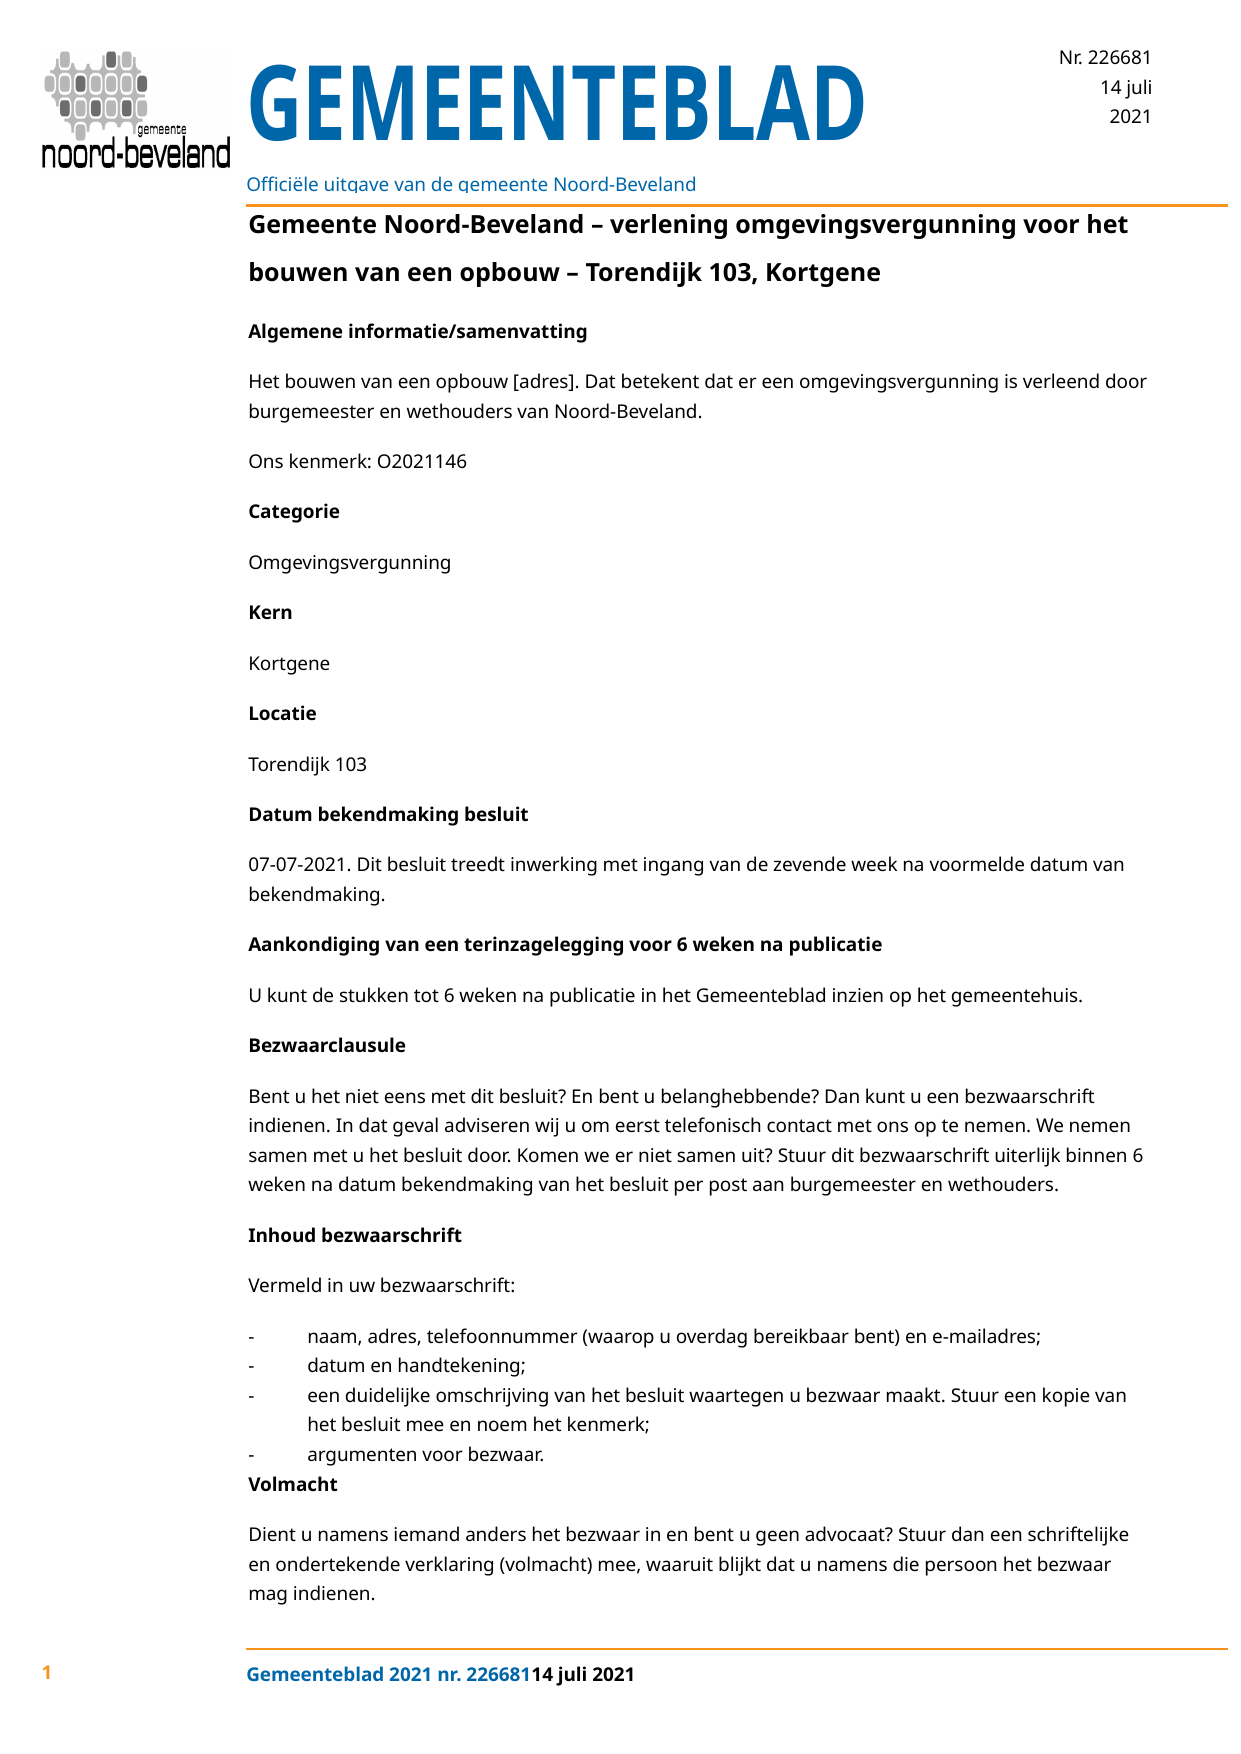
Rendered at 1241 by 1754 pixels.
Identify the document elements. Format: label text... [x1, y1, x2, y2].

picture [41, 47, 231, 172]
text Bezwaarclausule [248, 1032, 1152, 1058]
text Aankondiging van een terinzagelegging voor 6 weken na publicatie [248, 932, 1152, 957]
text Kortgene [248, 650, 1152, 676]
text Vermeld in uw bezwaarschrift: [248, 1272, 1152, 1298]
text Torendijk 103 [248, 751, 1152, 777]
text Kern [248, 599, 1152, 625]
text Het bouwen van een opbouw [adres]. Dat betekent dat er een omgevingsvergunning is verleend door burgemeester en wethouders van Noord-Beveland. [248, 368, 1152, 424]
text Ons kenmerk: O2021146 [248, 448, 1152, 474]
text Dient u namens iemand anders het bezwaar in en bent u geen advocaat? Stuur dan een schriftelijke en ondertekende verklaring (volmacht) mee, waaruit blijkt dat u namens die persoon het bezwaar mag indienen. [248, 1521, 1152, 1606]
text U kunt de stukken tot 6 weken na publicatie in het Gemeenteblad inzien op het gemeentehuis. [248, 982, 1152, 1008]
text Categorie [248, 499, 1152, 524]
text Inhoud bezwaarschrift [248, 1222, 1152, 1248]
text Locatie [248, 700, 1152, 726]
text Algemene informatie/samenvatting [248, 318, 1152, 344]
list argumenten voor bezwaar. [248, 1441, 1152, 1467]
list naam, adres, telefoonnummer (waarop u overdag bereikbaar bent) en e-mailadres; [248, 1323, 1152, 1349]
list datum en handtekening; [248, 1352, 1152, 1378]
list een duidelijke omschrijving van het besluit waartegen u bezwaar maakt. Stuur een kopie van het besluit mee en noem het kenmerk; [248, 1382, 1152, 1437]
text 07-07-2021. Dit besluit treedt inwerking met ingang van de zevende week na voormelde datum van bekendmaking. [248, 852, 1152, 907]
text Omgevingsvergunning [248, 549, 1152, 575]
text Datum bekendmaking besluit [248, 801, 1152, 827]
text Volmacht [248, 1471, 1152, 1497]
text Gemeente Noord-Beveland – verlening omgevingsvergunning voor het bouwen van een opbouw – Torendijk 103, Kortgene [248, 207, 1152, 288]
text Bent u het niet eens met dit besluit? En bent u belanghebbende? Dan kunt u een bezwaarschrift indienen. In dat geval adviseren wij u om eerst telefonisch contact met ons op te nemen. We nemen samen met u het besluit door. Komen we er niet samen uit? Stuur dit bezwaarschrift uiterlijk binnen 6 weken na datum bekendmaking van het besluit per post aan burgemeester en wethouders. [248, 1083, 1152, 1197]
